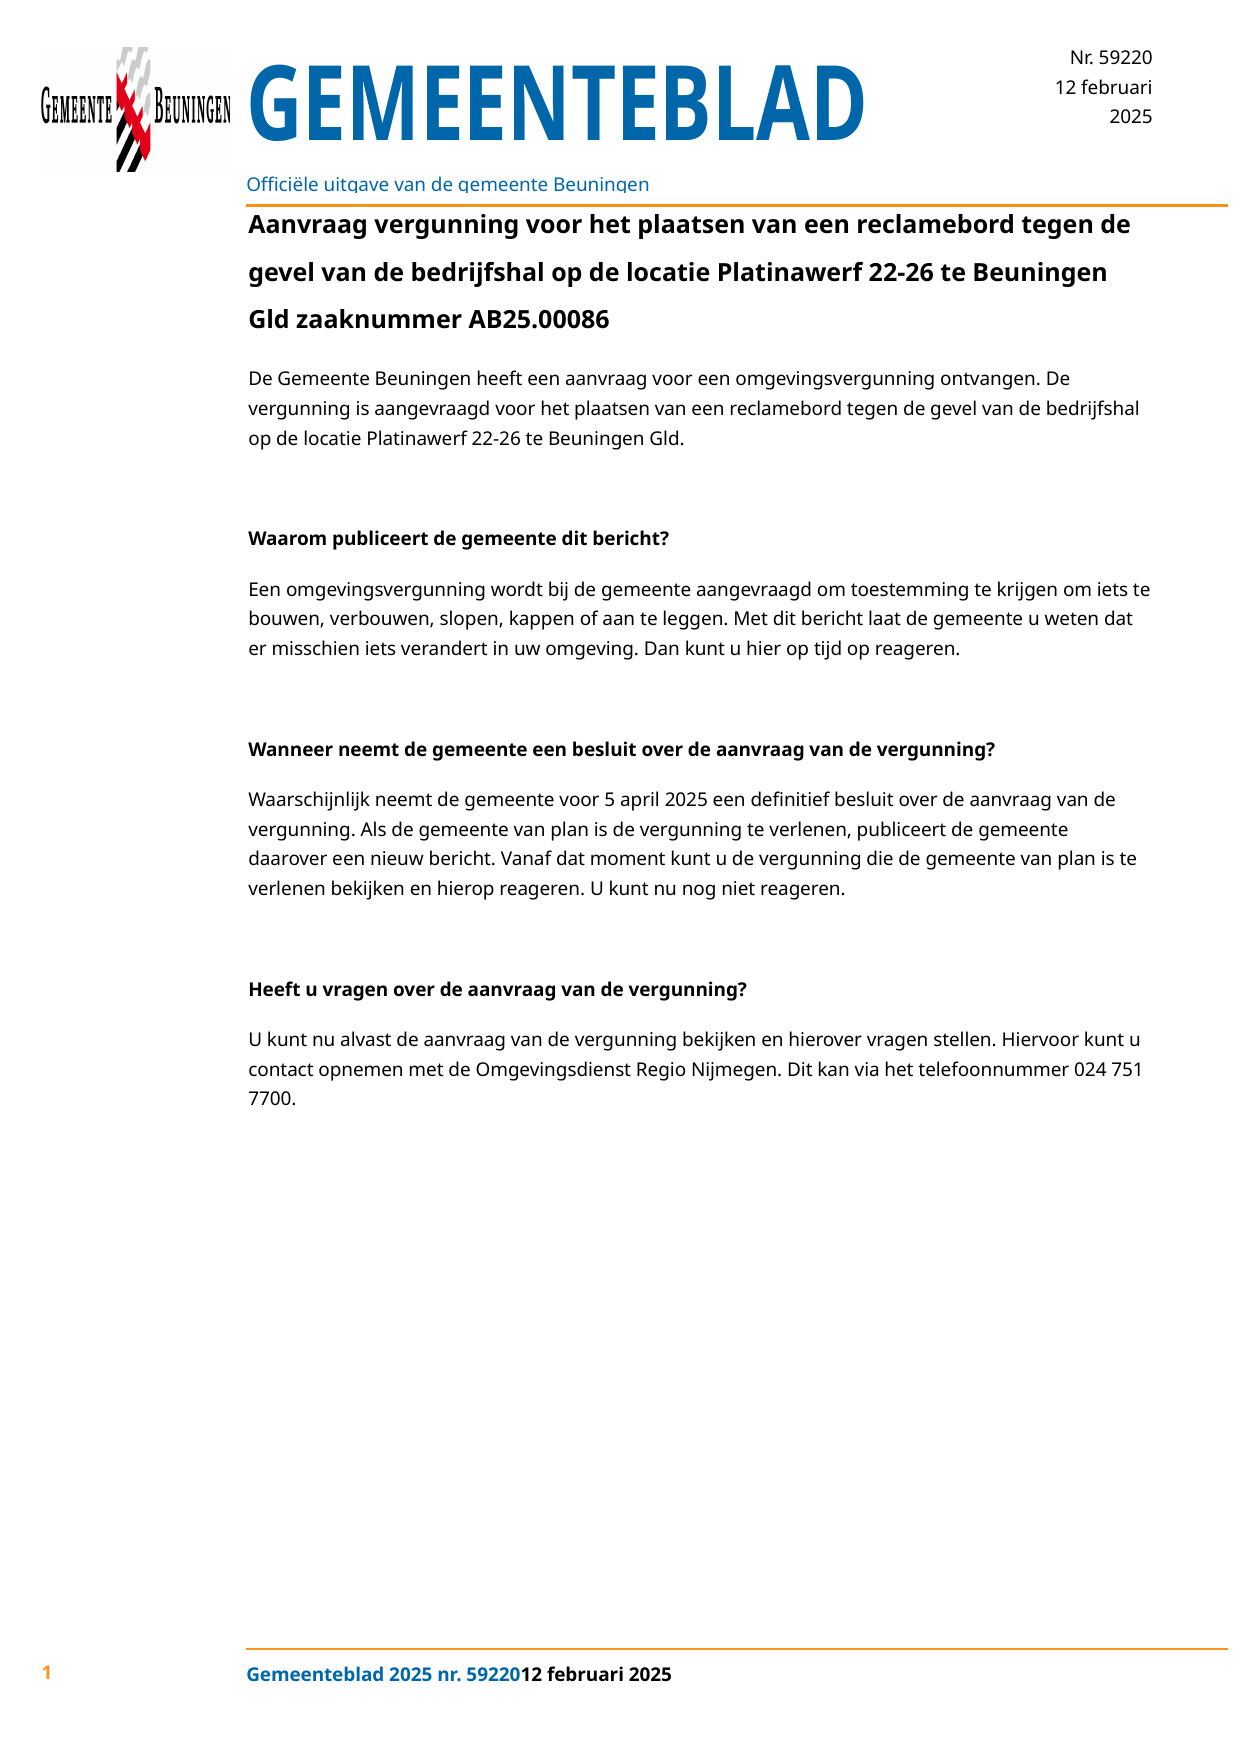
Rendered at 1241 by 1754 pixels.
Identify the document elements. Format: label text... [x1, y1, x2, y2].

text Een omgevingsvergunning wordt bij de gemeente aangevraagd om toestemming te krijgen om iets te bouwen, verbouwen, slopen, kappen of aan te leggen. Met dit bericht laat de gemeente u weten dat er misschien iets verandert in uw omgeving. Dan kunt u hier op tijd op reageren. [248, 576, 1152, 661]
text De Gemeente Beuningen heeft een aanvraag voor een omgevingsvergunning ontvangen. De vergunning is aangevraagd voor het plaatsen van een reclamebord tegen de gevel van de bedrijfshal op de locatie Platinawerf 22-26 te Beuningen Gld. [248, 366, 1152, 450]
text Heeft u vragen over de aanvraag van de vergunning? [248, 976, 1152, 1002]
text U kunt nu alvast de aanvraag van de vergunning bekijken en hierover vragen stellen. Hiervoor kunt u contact opnemen met de Omgevingsdienst Regio Nijmegen. Dit kan via het telefoonnummer 024 751 7700. [248, 1026, 1152, 1111]
picture [41, 47, 231, 172]
text Waarschijnlijk neemt de gemeente voor 5 april 2025 een definitief besluit over de aanvraag van de vergunning. Als de gemeente van plan is de vergunning te verlenen, publiceert de gemeente daarover een nieuw bericht. Vanaf dat moment kunt u de vergunning die de gemeente van plan is te verlenen bekijken en hierop reageren. U kunt nu nog niet reageren. [248, 786, 1152, 901]
text Aanvraag vergunning voor het plaatsen van een reclamebord tegen de gevel van de bedrijfshal op de locatie Platinawerf 22-26 te Beuningen Gld zaaknummer AB25.00086 [248, 207, 1152, 336]
text Wanneer neemt de gemeente een besluit over de aanvraag van de vergunning? [248, 736, 1152, 762]
text Waarom publiceert de gemeente dit bericht? [248, 526, 1152, 551]
